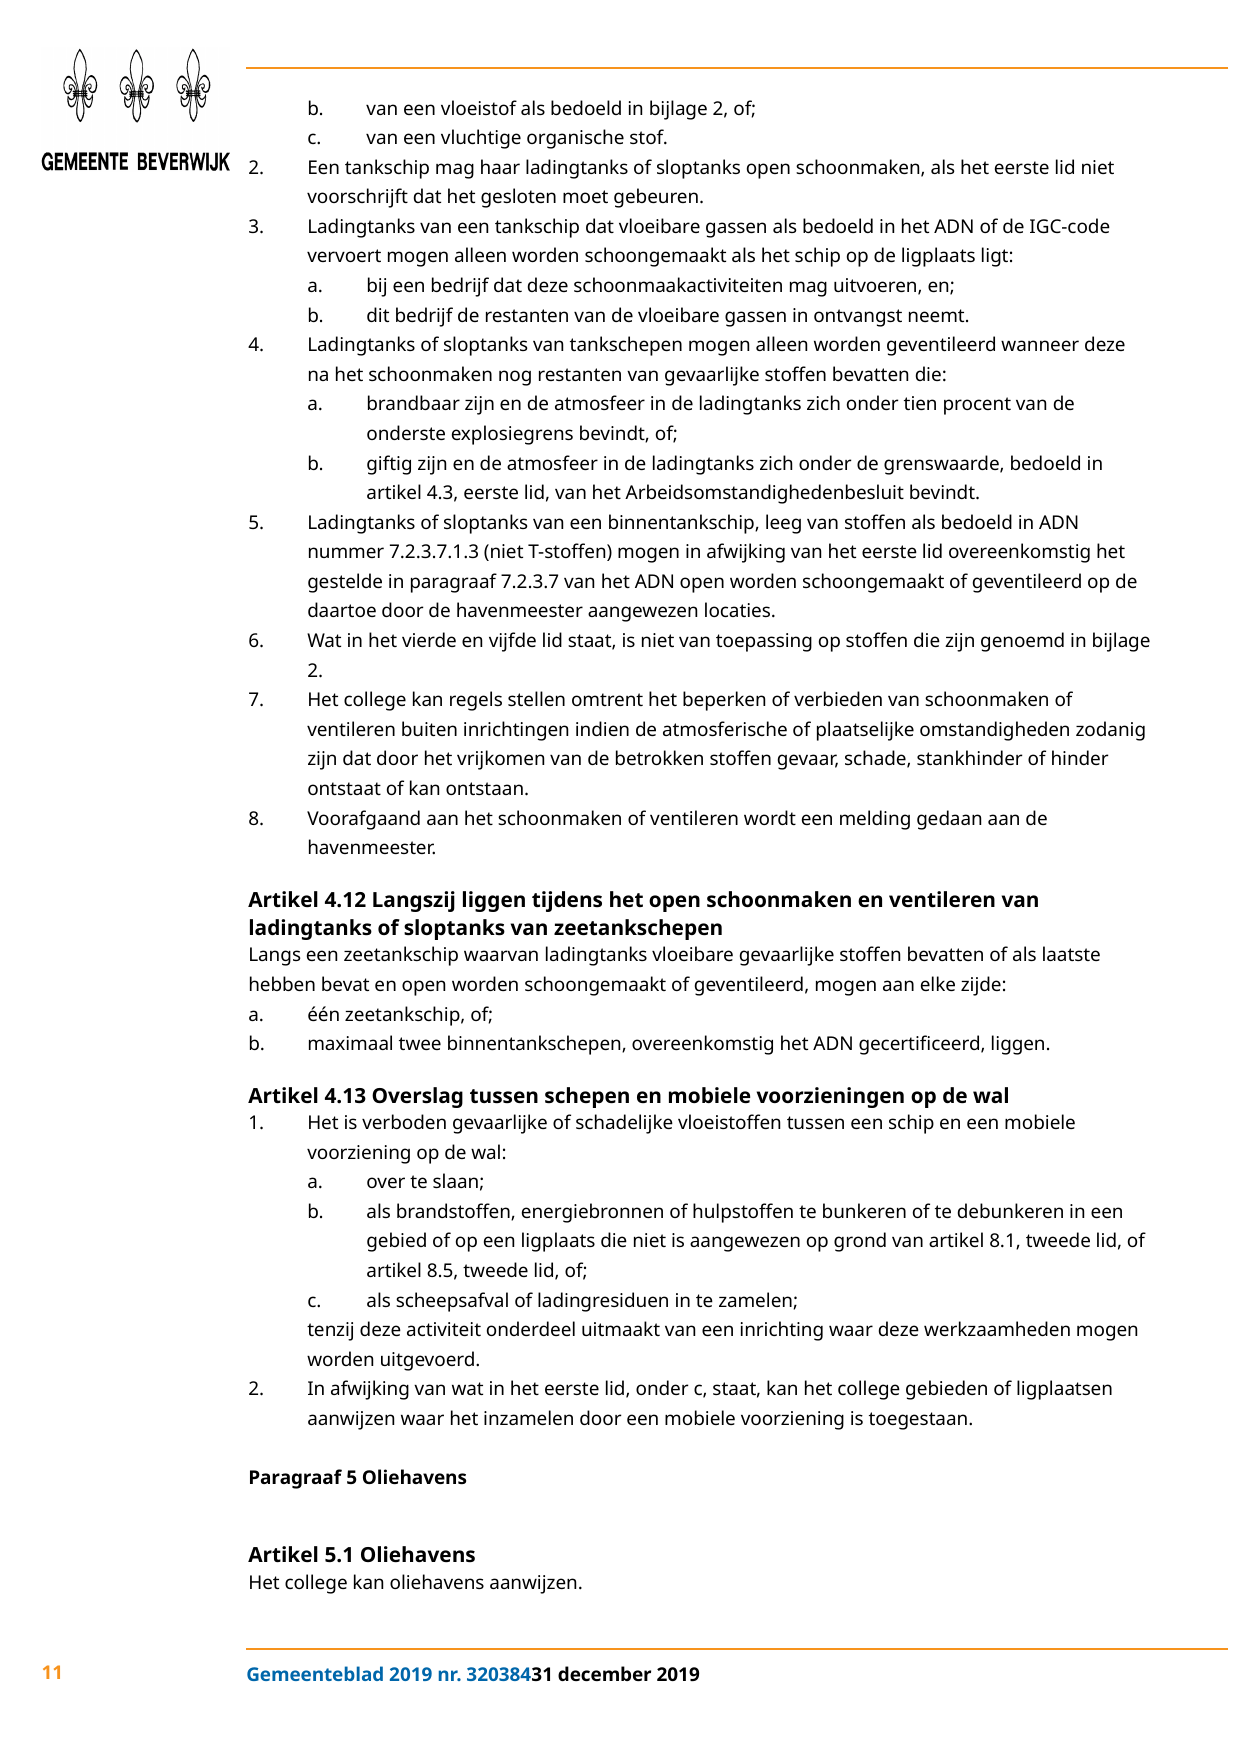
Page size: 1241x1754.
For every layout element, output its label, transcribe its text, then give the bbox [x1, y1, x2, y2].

list van een vloeistof als bedoeld in bijlage 2, of; [307, 95, 1152, 121]
list In afwijking van wat in het eerste lid, onder c, staat, kan het college gebieden of ligplaatsen aanwijzen waar het inzamelen door een mobiele voorziening is toegestaan. [248, 1376, 1152, 1431]
list één zeetankschip, of; [248, 1001, 1152, 1027]
list Ladingtanks van een tankschip dat vloeibare gassen als bedoeld in het ADN of de IGC-code vervoert mogen alleen worden schoongemaakt als het schip op de ligplaats ligt: [248, 213, 1152, 268]
list Ladingtanks of sloptanks van een binnentankschip, leeg van stoffen als bedoeld in ADN nummer 7.2.3.7.1.3 (niet T-stoffen) mogen in afwijking van het eerste lid overeenkomstig het gestelde in paragraaf 7.2.3.7 van het ADN open worden schoongemaakt of geventileerd op de daartoe door de havenmeester aangewezen locaties. [248, 509, 1152, 623]
text Artikel 4.13 Overslag tussen schepen en mobiele voorzieningen op de wal [248, 1081, 1152, 1109]
text Artikel 4.12 Langszij liggen tijdens het open schoonmaken en ventileren van ladingtanks of sloptanks van zeetankschepen [248, 885, 1152, 942]
list als scheepsafval of ladingresiduen in te zamelen; [307, 1287, 1152, 1312]
list bij een bedrijf dat deze schoonmaakactiviteiten mag uitvoeren, en; [307, 272, 1152, 298]
list Voorafgaand aan het schoonmaken of ventileren wordt een melding gedaan aan de havenmeester. [248, 805, 1152, 860]
list van een vluchtige organische stof. [307, 124, 1152, 150]
list tenzij deze activiteit onderdeel uitmaakt van een inrichting waar deze werkzaamheden mogen worden uitgevoerd. [248, 1316, 1152, 1372]
picture [41, 47, 231, 172]
text Het college kan oliehavens aanwijzen. [248, 1569, 1152, 1594]
list giftig zijn en de atmosfeer in de ladingtanks zich onder de grenswaarde, bedoeld in artikel 4.3, eerste lid, van het Arbeidsomstandighedenbesluit bevindt. [307, 450, 1152, 505]
list Het college kan regels stellen omtrent het beperken of verbieden van schoonmaken of ventileren buiten inrichtingen indien de atmosferische of plaatselijke omstandigheden zodanig zijn dat door het vrijkomen van de betrokken stoffen gevaar, schade, stankhinder of hinder ontstaat of kan ontstaan. [248, 686, 1152, 801]
text Paragraaf 5 Oliehavens [248, 1464, 1152, 1490]
list Een tankschip mag haar ladingtanks of sloptanks open schoonmaken, als het eerste lid niet voorschrijft dat het gesloten moet gebeuren. [248, 154, 1152, 209]
list dit bedrijf de restanten van de vloeibare gassen in ontvangst neemt. [307, 302, 1152, 328]
list brandbaar zijn en de atmosfeer in de ladingtanks zich onder tien procent van de onderste explosiegrens bevindt, of; [307, 391, 1152, 446]
list Wat in het vierde en vijfde lid staat, is niet van toepassing op stoffen die zijn genoemd in bijlage 2. [248, 627, 1152, 683]
list als brandstoffen, energiebronnen of hulpstoffen te bunkeren of te debunkeren in een gebied of op een ligplaats die niet is aangewezen op grond van artikel 8.1, tweede lid, of artikel 8.5, tweede lid, of; [307, 1198, 1152, 1283]
list Ladingtanks of sloptanks van tankschepen mogen alleen worden geventileerd wanneer deze na het schoonmaken nog restanten van gevaarlijke stoffen bevatten die: [248, 331, 1152, 387]
list maximaal twee binnentankschepen, overeenkomstig het ADN gecertificeerd, liggen. [248, 1030, 1152, 1056]
text Artikel 5.1 Oliehavens [248, 1540, 1152, 1569]
text Langs een zeetankschip waarvan ladingtanks vloeibare gevaarlijke stoffen bevatten of als laatste hebben bevat en open worden schoongemaakt of geventileerd, mogen aan elke zijde: [248, 942, 1152, 997]
list Het is verboden gevaarlijke of schadelijke vloeistoffen tussen een schip en een mobiele voorziening op de wal: [248, 1109, 1152, 1164]
list over te slaan; [307, 1168, 1152, 1194]
